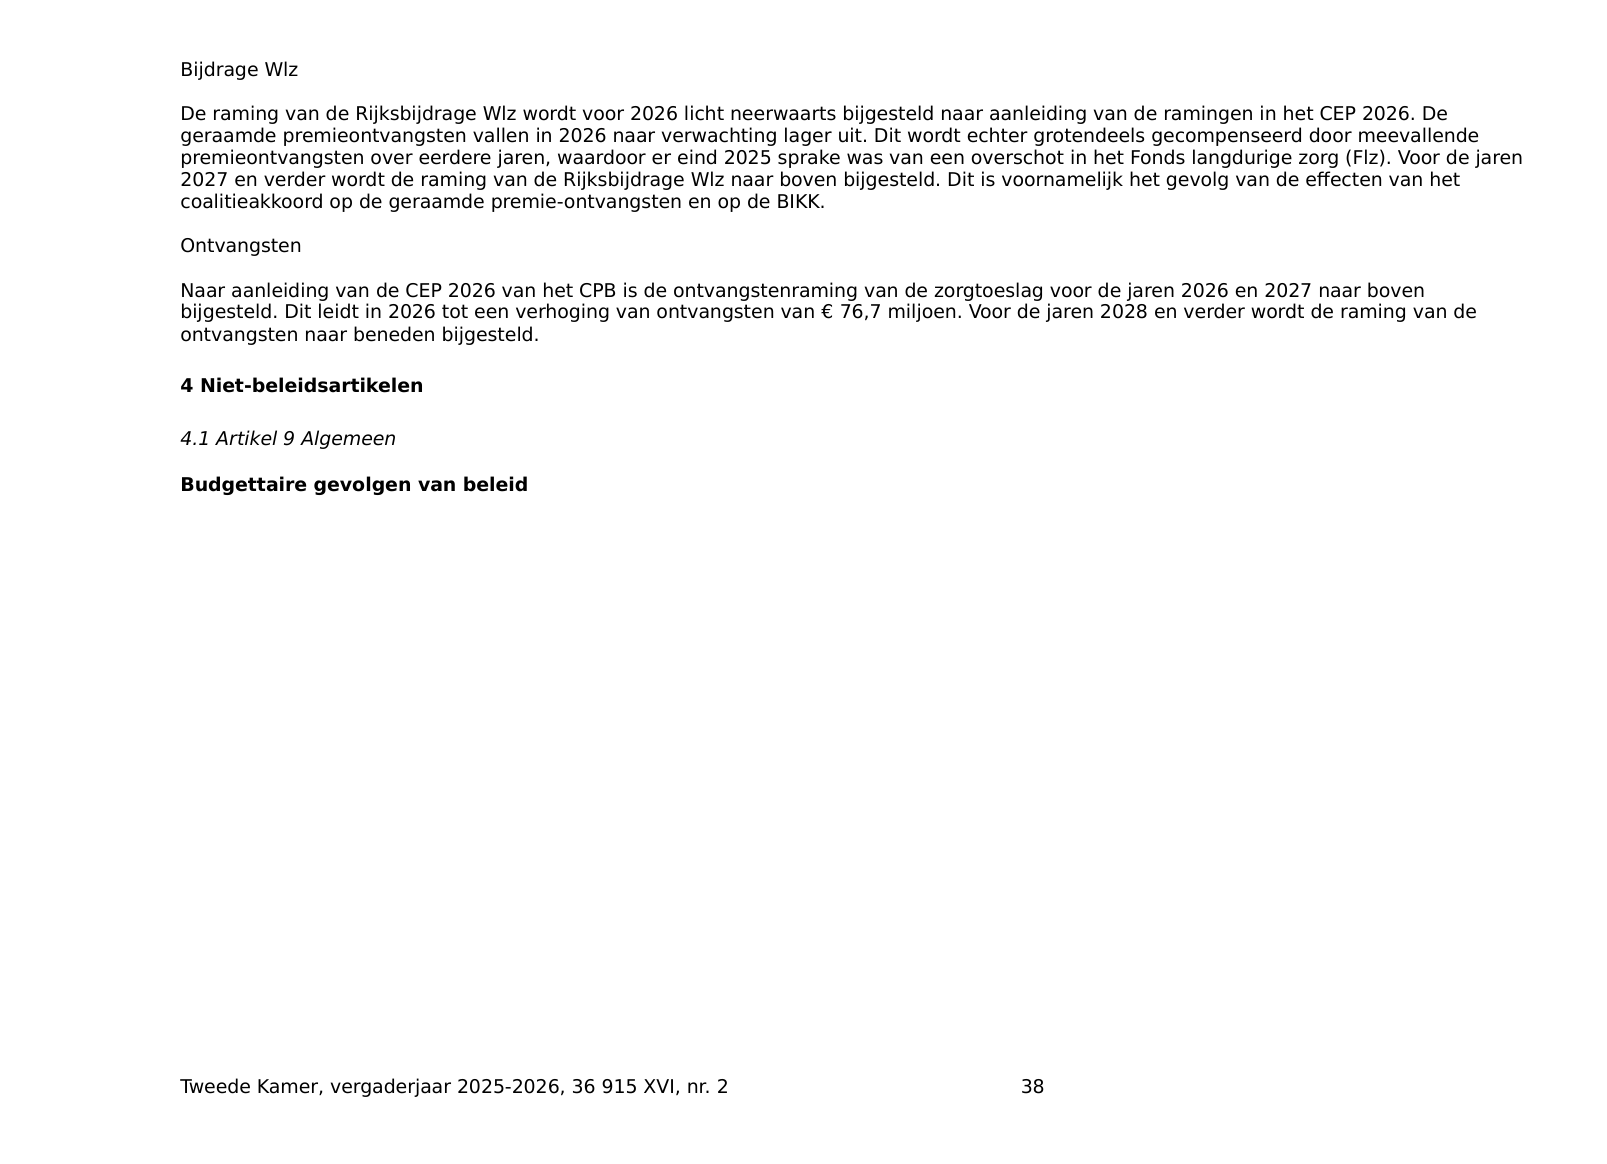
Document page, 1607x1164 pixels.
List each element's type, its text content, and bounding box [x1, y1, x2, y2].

subtitle 4 Niet-beleidsartikelen [180, 375, 1529, 397]
subtitle 4.1 Artikel 9 Algemeen [180, 427, 1529, 449]
subtitle Bijdrage Wlz [180, 59, 1529, 81]
subtitle Budgettaire gevolgen van beleid [180, 474, 1529, 496]
text De raming van de Rijksbijdrage Wlz wordt voor 2026 licht neerwaarts bijgesteld naar aanleiding van de ramingen in het CEP 2026. De geraamde premieontvangsten vallen in 2026 naar verwachting lager uit. Dit wordt echter grotendeels gecompenseerd door meevallende premieontvangsten over eerdere jaren, waardoor er eind 2025 sprake was van een overschot in het Fonds langdurige zorg (Flz). Voor de jaren 2027 en verder wordt de raming van de Rijksbijdrage Wlz naar boven bijgesteld. Dit is voornamelijk het gevolg van de effecten van het coalitieakkoord op de geraamde premie-ontvangsten en op de BIKK. [180, 103, 1529, 213]
text Naar aanleiding van de CEP 2026 van het CPB is de ontvangstenraming van de zorgtoeslag voor de jaren 2026 en 2027 naar boven bijgesteld. Dit leidt in 2026 tot een verhoging van ontvangsten van € 76,7 miljoen. Voor de jaren 2028 en verder wordt de raming van de ontvangsten naar beneden bijgesteld. [180, 279, 1529, 345]
subtitle Ontvangsten [180, 235, 1529, 257]
